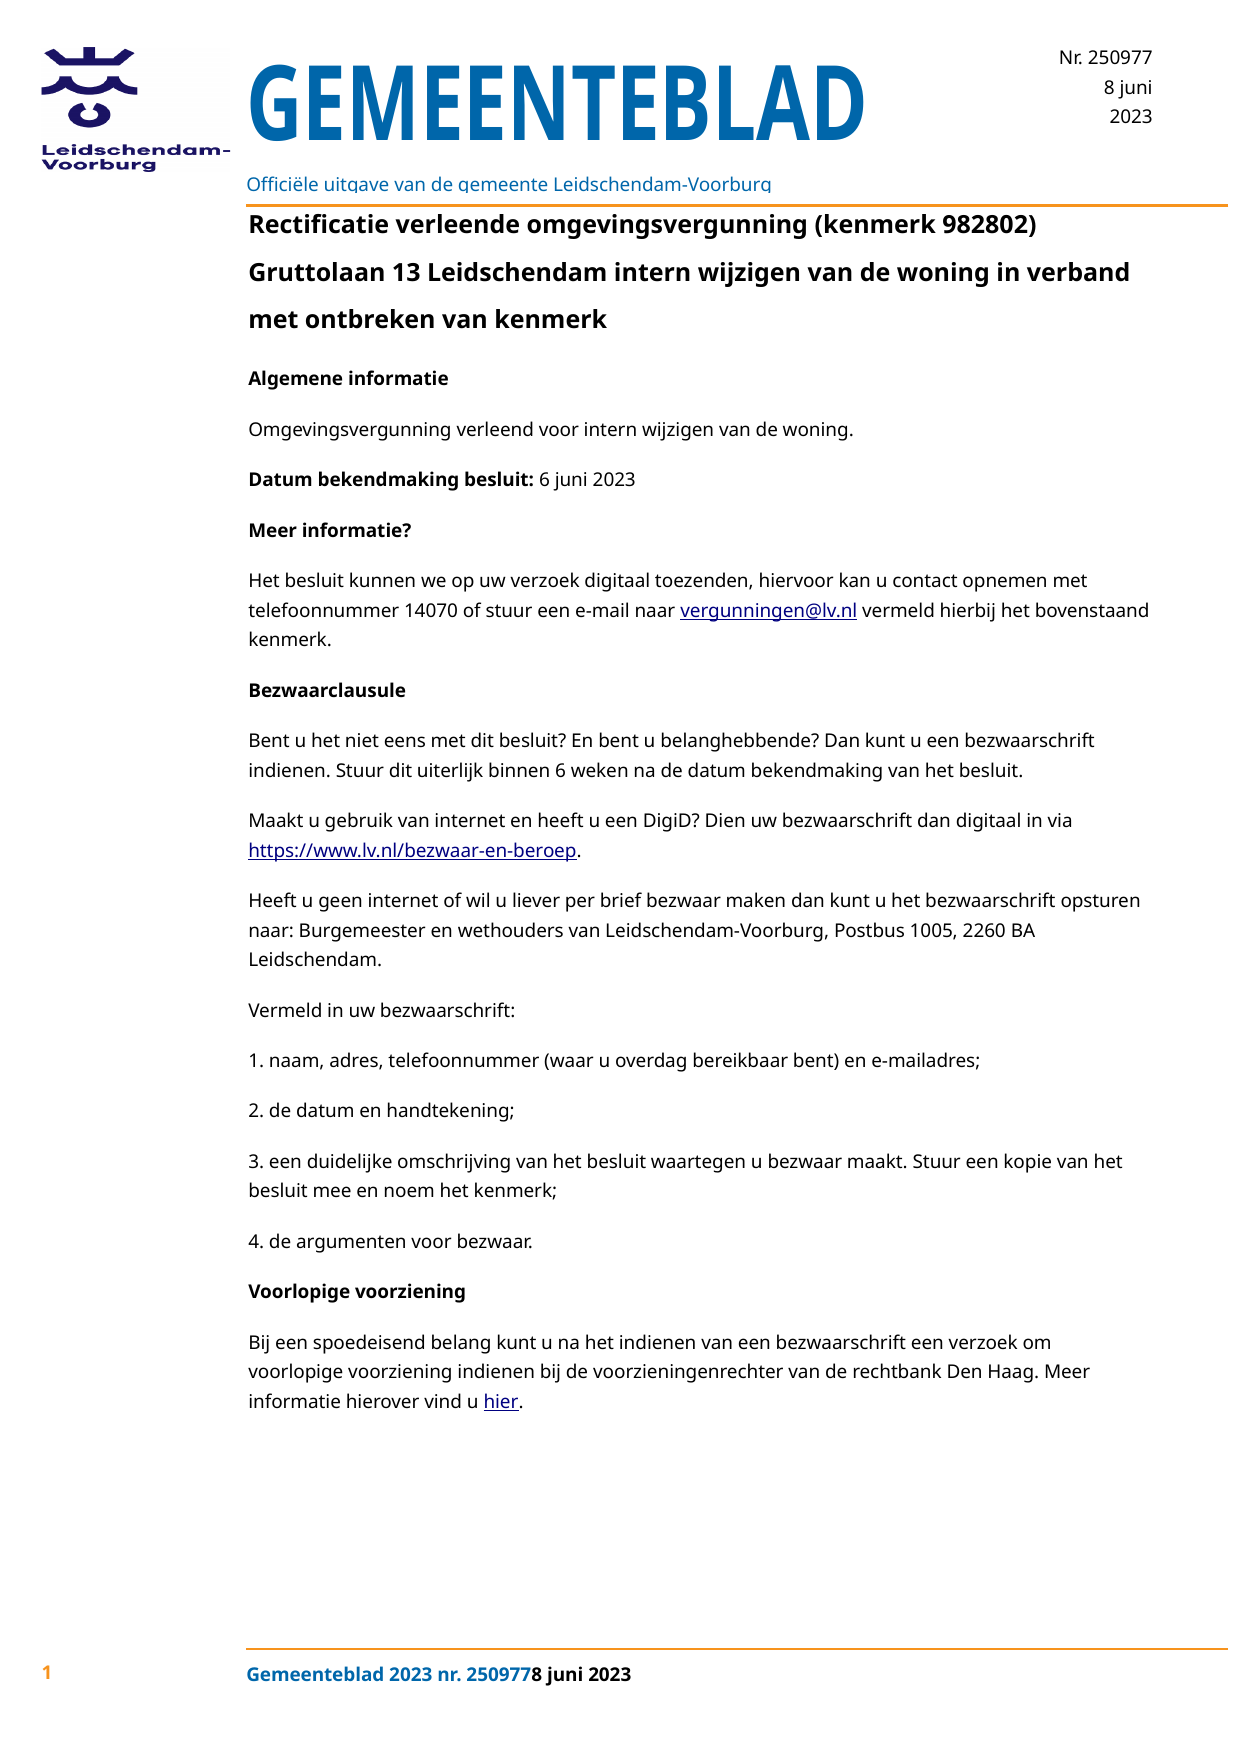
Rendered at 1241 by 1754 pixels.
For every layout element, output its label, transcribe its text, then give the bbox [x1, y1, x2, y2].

text Bezwaarclausule [248, 677, 1152, 702]
picture [41, 47, 231, 172]
text 1. naam, adres, telefoonnummer (waar u overdag bereikbaar bent) en e-mailadres; [248, 1047, 1152, 1073]
text Heeft u geen internet of wil u liever per brief bezwaar maken dan kunt u het bezwaarschrift opsturen naar: Burgemeester en wethouders van Leidschendam-Voorburg, Postbus 1005, 2260 BA Leidschendam. [248, 887, 1152, 972]
text 3. een duidelijke omschrijving van het besluit waartegen u bezwaar maakt. Stuur een kopie van het besluit mee en noem het kenmerk; [248, 1148, 1152, 1203]
text Het besluit kunnen we op uw verzoek digitaal toezenden, hiervoor kan u contact opnemen met telefoonnummer 14070 of stuur een e-mail naar vergunningen@lv.nl vermeld hierbij het bovenstaand kenmerk. [248, 567, 1152, 652]
text Maakt u gebruik van internet en heeft u een DigiD? Dien uw bezwaarschrift dan digitaal in via https://www.lv.nl/bezwaar-en-beroep. [248, 807, 1152, 862]
text Bent u het niet eens met dit besluit? En bent u belanghebbende? Dan kunt u een bezwaarschrift indienen. Stuur dit uiterlijk binnen 6 weken na de datum bekendmaking van het besluit. [248, 727, 1152, 782]
text 4. de argumenten voor bezwaar. [248, 1228, 1152, 1254]
text Datum bekendmaking besluit: 6 juni 2023 [248, 466, 1152, 492]
text Vermeld in uw bezwaarschrift: [248, 997, 1152, 1022]
text Voorlopige voorziening [248, 1278, 1152, 1304]
text 2. de datum en handtekening; [248, 1098, 1152, 1123]
text Omgevingsvergunning verleend voor intern wijzigen van de woning. [248, 416, 1152, 442]
text Algemene informatie [248, 366, 1152, 391]
text Meer informatie? [248, 517, 1152, 542]
text Bij een spoedeisend belang kunt u na het indienen van een bezwaarschrift een verzoek om voorlopige voorziening indienen bij de voorzieningenrechter van de rechtbank Den Haag. Meer informatie hierover vind u hier. [248, 1329, 1152, 1414]
text Rectificatie verleende omgevingsvergunning (kenmerk 982802) Gruttolaan 13 Leidschendam intern wijzigen van de woning in verband met ontbreken van kenmerk [248, 207, 1152, 336]
